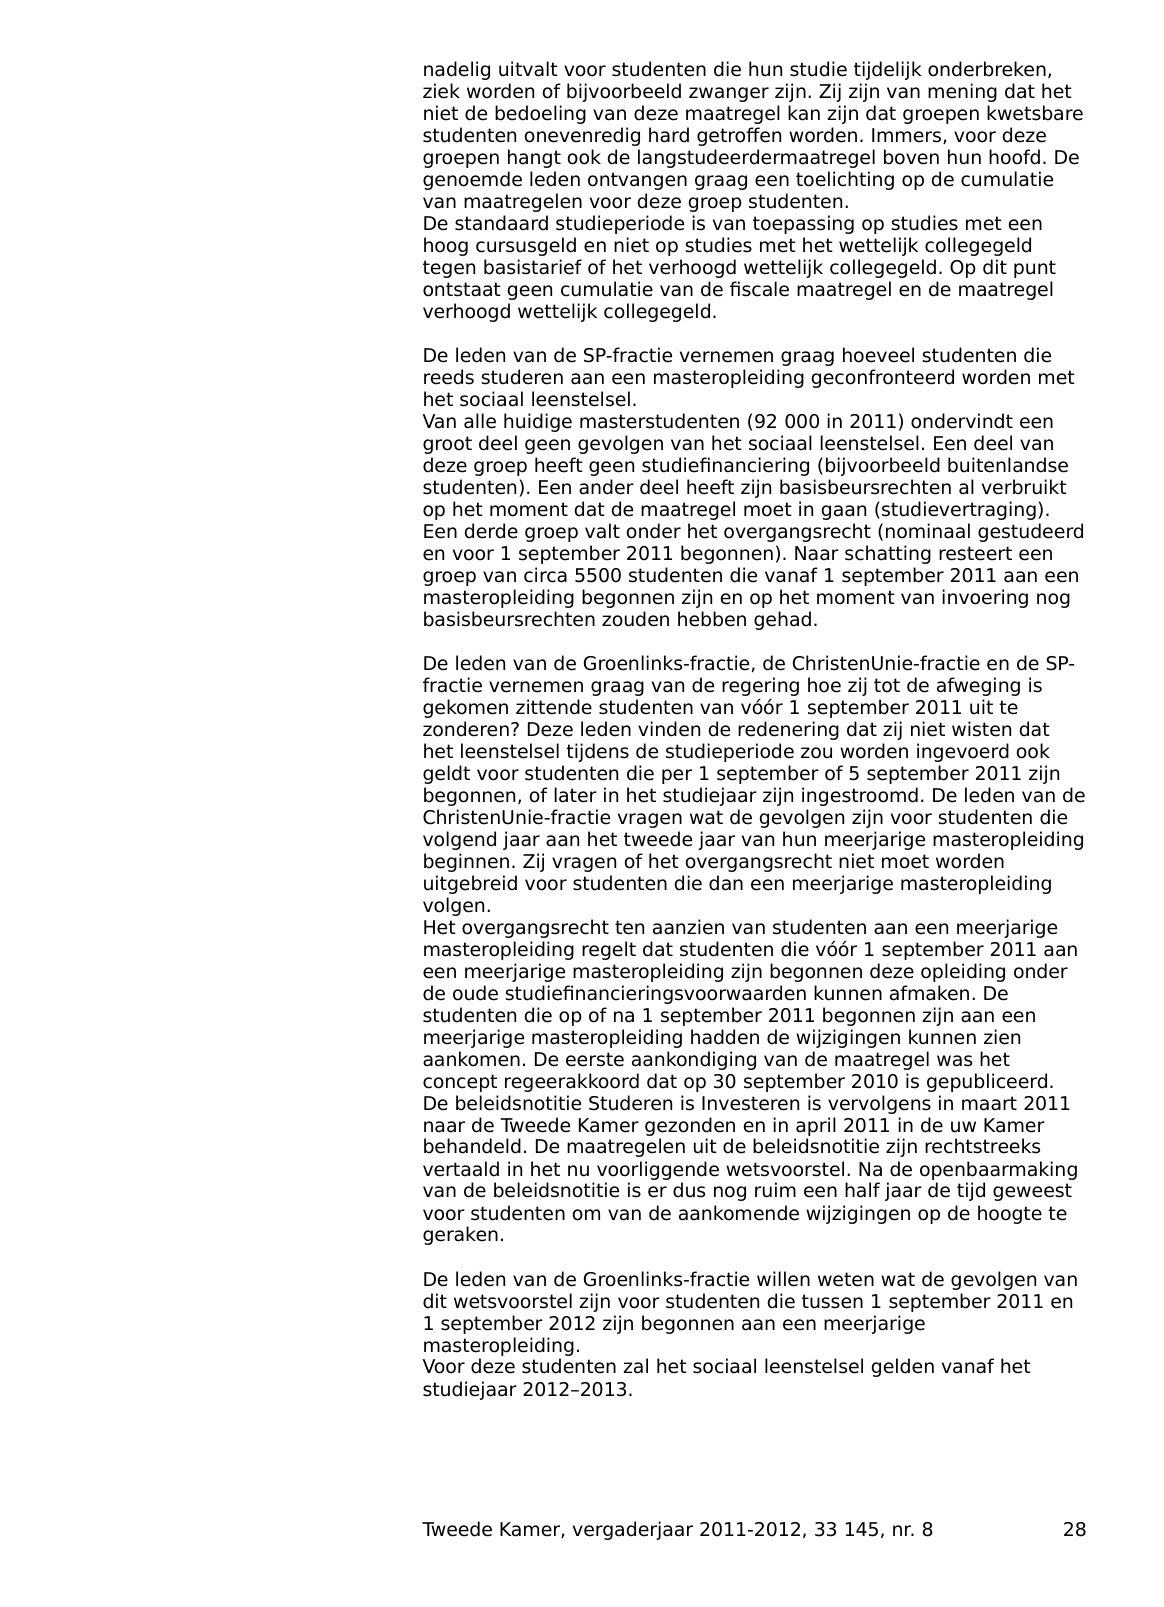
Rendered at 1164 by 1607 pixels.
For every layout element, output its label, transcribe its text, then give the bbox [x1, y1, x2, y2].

text De leden van de Groenlinks-fractie, de ChristenUnie-fractie en de SP-fractie vernemen graag van de regering hoe zij tot de afweging is gekomen zittende studenten van vóór 1 september 2011 uit te zonderen? Deze leden vinden de redenering dat zij niet wisten dat het leenstelsel tijdens de studieperiode zou worden ingevoerd ook geldt voor studenten die per 1 september of 5 september 2011 zijn begonnen, of later in het studiejaar zijn ingestroomd. De leden van de ChristenUnie-fractie vragen wat de gevolgen zijn voor studenten die volgend jaar aan het tweede jaar van hun meerjarige masteropleiding beginnen. Zij vragen of het overgangsrecht niet moet worden uitgebreid voor studenten die dan een meerjarige masteropleiding volgen. [422, 653, 1087, 917]
text nadelig uitvalt voor studenten die hun studie tijdelijk onderbreken, ziek worden of bijvoorbeeld zwanger zijn. Zij zijn van mening dat het niet de bedoeling van deze maatregel kan zijn dat groepen kwetsbare studenten onevenredig hard getroffen worden. Immers, voor deze groepen hangt ook de langstudeerdermaatregel boven hun hoofd. De genoemde leden ontvangen graag een toelichting op de cumulatie van maatregelen voor deze groep studenten. [422, 59, 1087, 213]
text De leden van de SP-fractie vernemen graag hoeveel studenten die reeds studeren aan een masteropleiding geconfronteerd worden met het sociaal leenstelsel. [422, 345, 1087, 411]
text De leden van de Groenlinks-fractie willen weten wat de gevolgen van dit wetsvoorstel zijn voor studenten die tussen 1 september 2011 en 1 september 2012 zijn begonnen aan een meerjarige masteropleiding. [422, 1268, 1087, 1356]
text De standaard studieperiode is van toepassing op studies met een hoog cursusgeld en niet op studies met het wettelijk collegegeld tegen basistarief of het verhoogd wettelijk collegegeld. Op dit punt ontstaat geen cumulatie van de fiscale maatregel en de maatregel verhoogd wettelijk collegegeld. [422, 213, 1087, 323]
text Het overgangsrecht ten aanzien van studenten aan een meerjarige masteropleiding regelt dat studenten die vóór 1 september 2011 aan een meerjarige masteropleiding zijn begonnen deze opleiding onder de oude studiefinancieringsvoorwaarden kunnen afmaken. De studenten die op of na 1 september 2011 begonnen zijn aan een meerjarige masteropleiding hadden de wijzigingen kunnen zien aankomen. De eerste aankondiging van de maatregel was het concept regeerakkoord dat op 30 september 2010 is gepubliceerd. De beleidsnotitie Studeren is Investeren is vervolgens in maart 2011 naar de Tweede Kamer gezonden en in april 2011 in de uw Kamer behandeld. De maatregelen uit de beleidsnotitie zijn rechtstreeks vertaald in het nu voorliggende wetsvoorstel. Na de openbaarmaking van de beleidsnotitie is er dus nog ruim een half jaar de tijd geweest voor studenten om van de aankomende wijzigingen op de hoogte te geraken. [422, 917, 1087, 1246]
text Van alle huidige masterstudenten (92 000 in 2011) ondervindt een groot deel geen gevolgen van het sociaal leenstelsel. Een deel van deze groep heeft geen studiefinanciering (bijvoorbeeld buitenlandse studenten). Een ander deel heeft zijn basisbeursrechten al verbruikt op het moment dat de maatregel moet in gaan (studievertraging). Een derde groep valt onder het overgangsrecht (nominaal gestudeerd en voor 1 september 2011 begonnen). Naar schatting resteert een groep van circa 5500 studenten die vanaf 1 september 2011 aan een masteropleiding begonnen zijn en op het moment van invoering nog basisbeursrechten zouden hebben gehad. [422, 411, 1087, 631]
text Voor deze studenten zal het sociaal leenstelsel gelden vanaf het studiejaar 2012–2013. [422, 1356, 1087, 1400]
